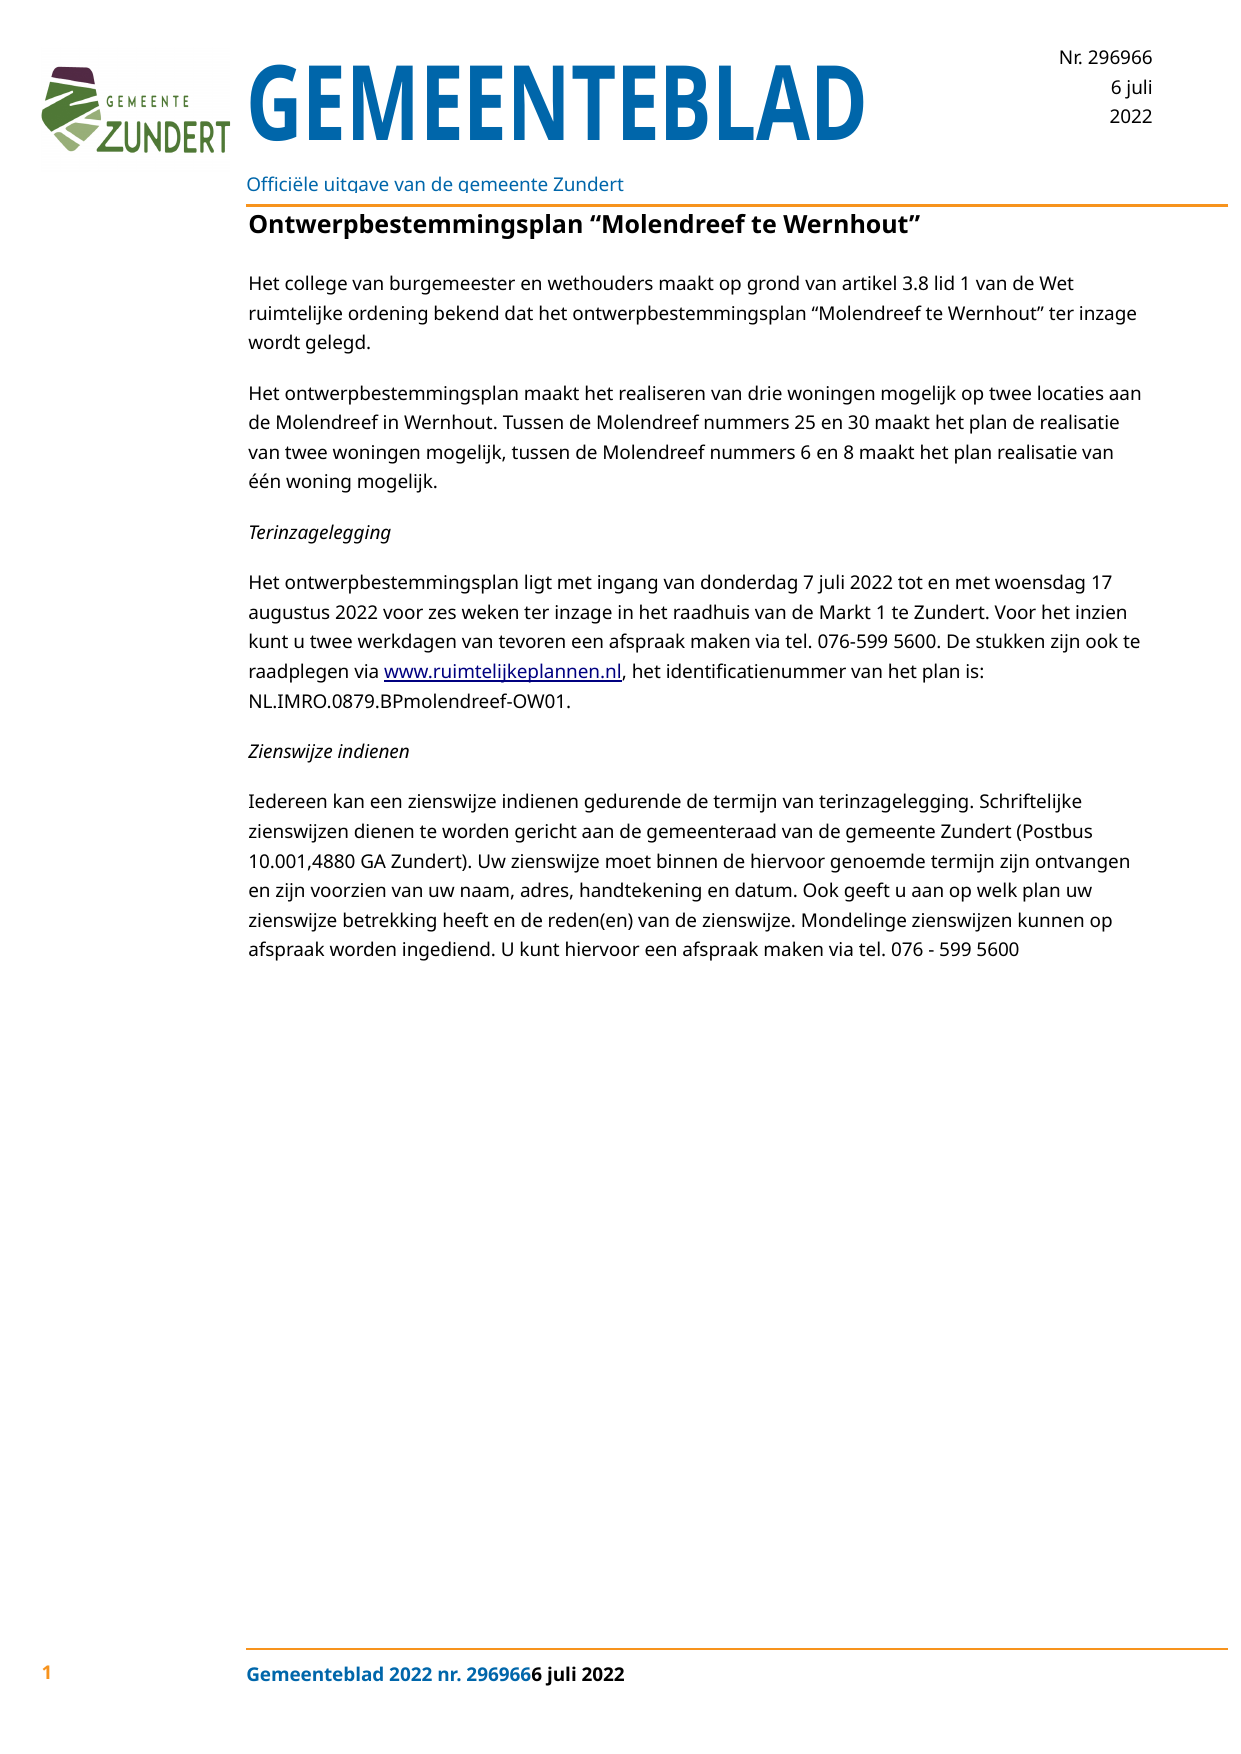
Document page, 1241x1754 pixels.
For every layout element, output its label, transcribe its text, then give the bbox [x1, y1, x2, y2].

text Terinzagelegging [248, 519, 1152, 545]
text Iedereen kan een zienswijze indienen gedurende de termijn van terinzagelegging. Schriftelijke zienswijzen dienen te worden gericht aan de gemeenteraad van de gemeente Zundert (Postbus 10.001,4880 GA Zundert). Uw zienswijze moet binnen de hiervoor genoemde termijn zijn ontvangen en zijn voorzien van uw naam, adres, handtekening en datum. Ook geeft u aan op welk plan uw zienswijze betrekking heeft en de reden(en) van de zienswijze. Mondelinge zienswijzen kunnen op afspraak worden ingediend. U kunt hiervoor een afspraak maken via tel. 076 - 599 5600 [248, 789, 1152, 962]
text Het college van burgemeester en wethouders maakt op grond van artikel 3.8 lid 1 van de Wet ruimtelijke ordening bekend dat het ontwerpbestemmingsplan “Molendreef te Wernhout” ter inzage wordt gelegd. [248, 270, 1152, 355]
picture [41, 47, 231, 172]
text Het ontwerpbestemmingsplan maakt het realiseren van drie woningen mogelijk op twee locaties aan de Molendreef in Wernhout. Tussen de Molendreef nummers 25 en 30 maakt het plan de realisatie van twee woningen mogelijk, tussen de Molendreef nummers 6 en 8 maakt het plan realisatie van één woning mogelijk. [248, 380, 1152, 494]
text Zienswijze indienen [248, 738, 1152, 764]
text Het ontwerpbestemmingsplan ligt met ingang van donderdag 7 juli 2022 tot en met woensdag 17 augustus 2022 voor zes weken ter inzage in het raadhuis van de Markt 1 te Zundert. Voor het inzien kunt u twee werkdagen van tevoren een afspraak maken via tel. 076-599 5600. De stukken zijn ook te raadplegen via www.ruimtelijkeplannen.nl, het identificatienummer van het plan is: NL.IMRO.0879.BPmolendreef-OW01. [248, 569, 1152, 713]
text Ontwerpbestemmingsplan “Molendreef te Wernhout” [248, 207, 1152, 241]
